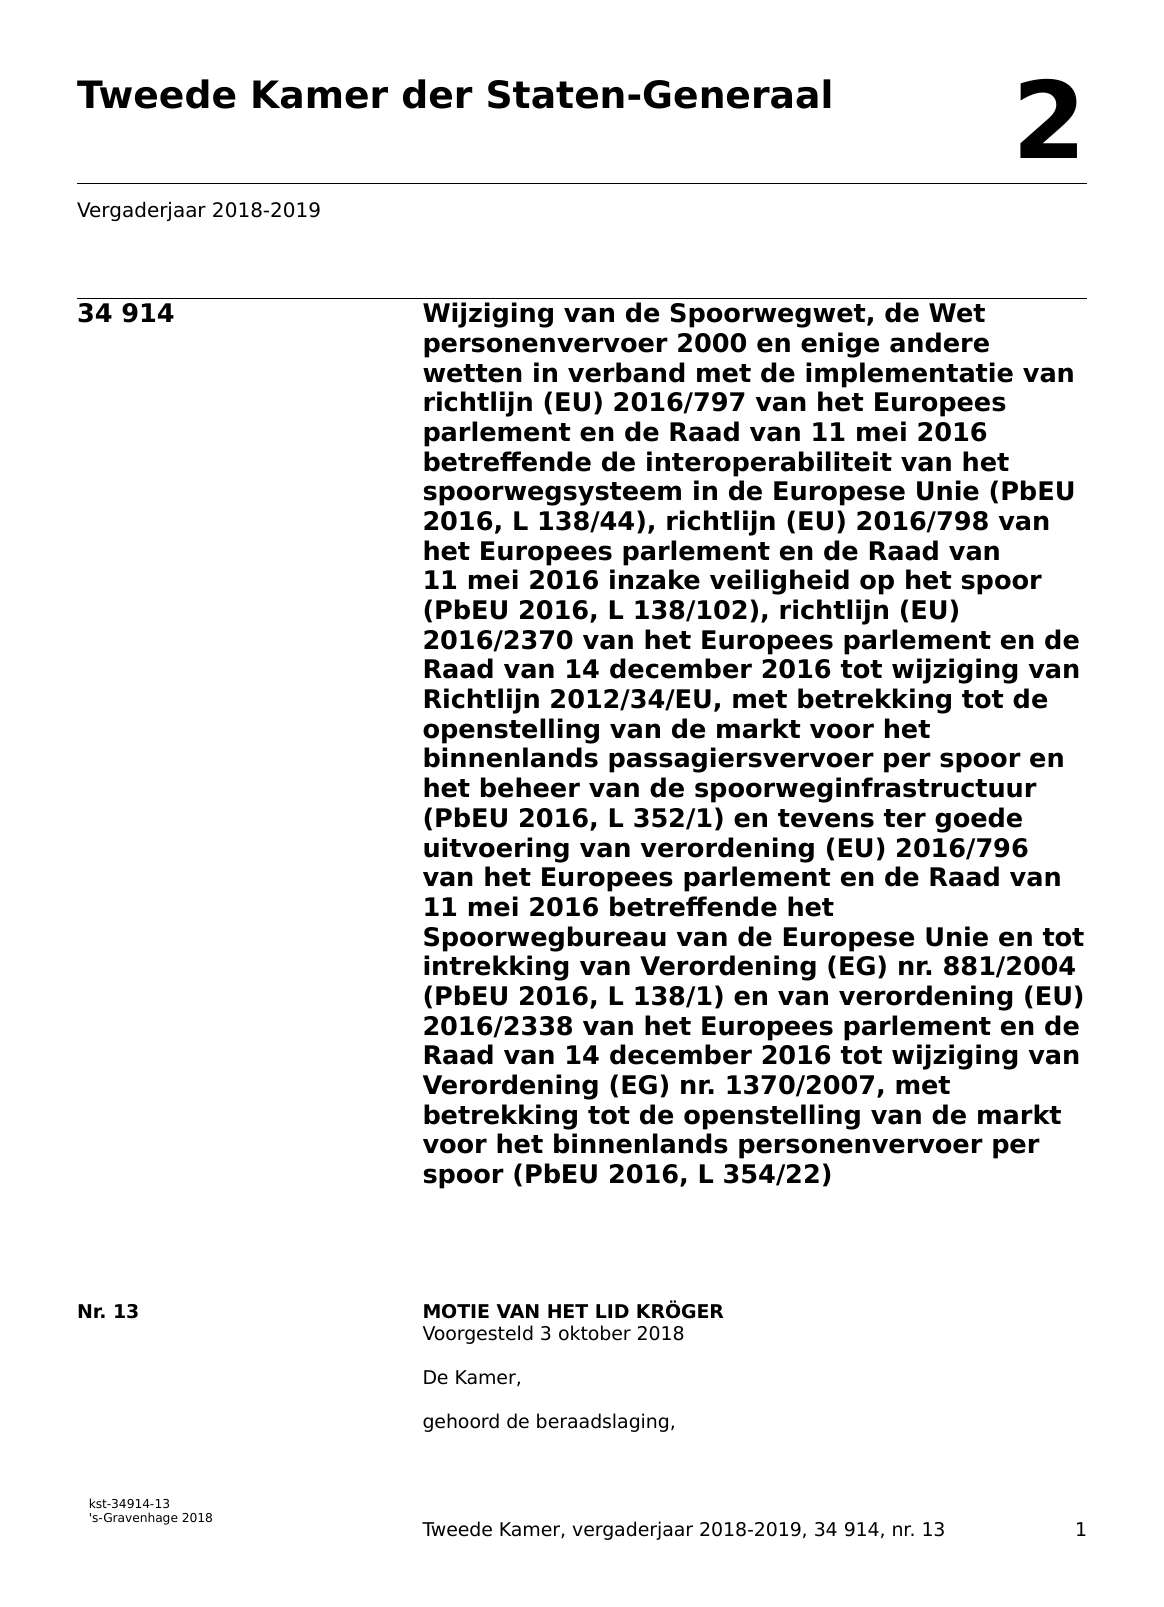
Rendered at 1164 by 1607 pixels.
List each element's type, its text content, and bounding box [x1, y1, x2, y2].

subtitle 34 914 Wijziging van de Spoorwegwet, de Wet personenvervoer 2000 en enige andere wetten in verband met de implementatie van richtlijn (EU) 2016/797 van het Europees parlement en de Raad van 11 mei 2016 betreffende de interoperabiliteit van het spoorwegsysteem in de Europese Unie (PbEU 2016, L 138/44), richtlijn (EU) 2016/798 van het Europees parlement en de Raad van 11 mei 2016 inzake veiligheid op het spoor (PbEU 2016, L 138/102), richtlijn (EU) 2016/2370 van het Europees parlement en de Raad van 14 december 2016 tot wijziging van Richtlijn 2012/34/EU, met betrekking tot de openstelling van de markt voor het binnenlands passagiersvervoer per spoor en het beheer van de spoorweginfrastructuur (PbEU 2016, L 352/1) en tevens ter goede uitvoering van verordening (EU) 2016/796 van het Europees parlement en de Raad van 11 mei 2016 betreffende het Spoorwegbureau van de Europese Unie en tot intrekking van Verordening (EG) nr. 881/2004 (PbEU 2016, L 138/1) en van verordening (EU) 2016/2338 van het Europees parlement en de Raad van 14 december 2016 tot wijziging van Verordening (EG) nr. 1370/2007, met betrekking tot de openstelling van de markt voor het binnenlands personenvervoer per spoor (PbEU 2016, L 354/22) [77, 299, 1087, 1189]
text De Kamer, [422, 1367, 1087, 1389]
text kst-34914-13 [88, 1497, 323, 1511]
text gehoord de beraadslaging, [422, 1411, 1087, 1433]
text 's-Gravenhage 2018 [88, 1511, 323, 1525]
table_header 2 [886, 59, 1087, 183]
table_cell Vergaderjaar 2018-2019 [77, 184, 1087, 298]
table_header Tweede Kamer der Staten-Generaal [77, 59, 886, 183]
subtitle Nr. 13 MOTIE VAN HET LID KRÖGER [77, 1301, 1087, 1323]
text Voorgesteld 3 oktober 2018 [422, 1323, 1087, 1344]
